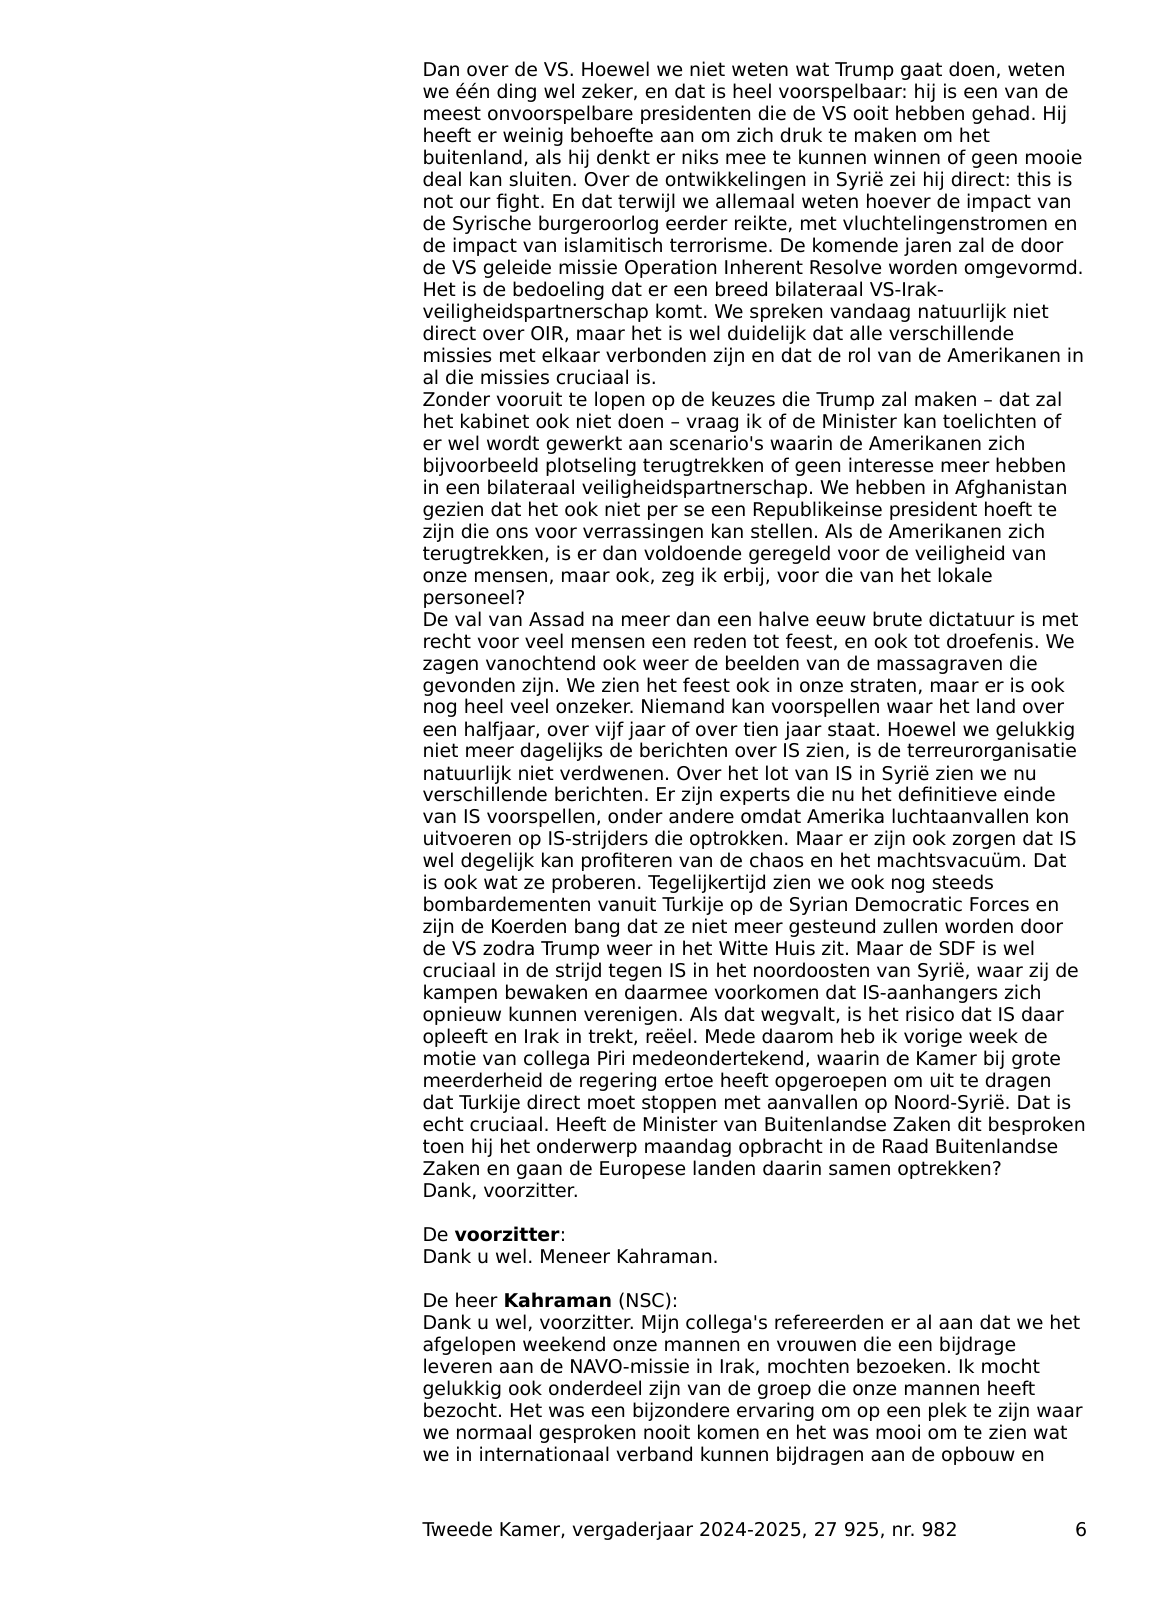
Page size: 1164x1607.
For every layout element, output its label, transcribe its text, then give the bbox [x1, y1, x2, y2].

text De voorzitter: [422, 1224, 1087, 1246]
text Dank u wel, voorzitter. Mijn collega's refereerden er al aan dat we het afgelopen weekend onze mannen en vrouwen die een bijdrage leveren aan de NAVO-missie in Irak, mochten bezoeken. Ik mocht gelukkig ook onderdeel zijn van de groep die onze mannen heeft bezocht. Het was een bijzondere ervaring om op een plek te zijn waar we normaal gesproken nooit komen en het was mooi om te zien wat we in internationaal verband kunnen bijdragen aan de opbouw en [422, 1312, 1087, 1466]
text Dank, voorzitter. [422, 1180, 1087, 1202]
text De heer Kahraman (NSC): [422, 1290, 1087, 1312]
text Zonder vooruit te lopen op de keuzes die Trump zal maken – dat zal het kabinet ook niet doen – vraag ik of de Minister kan toelichten of er wel wordt gewerkt aan scenario's waarin de Amerikanen zich bijvoorbeeld plotseling terugtrekken of geen interesse meer hebben in een bilateraal veiligheidspartnerschap. We hebben in Afghanistan gezien dat het ook niet per se een Republikeinse president hoeft te zijn die ons voor verrassingen kan stellen. Als de Amerikanen zich terugtrekken, is er dan voldoende geregeld voor de veiligheid van onze mensen, maar ook, zeg ik erbij, voor die van het lokale personeel? [422, 389, 1087, 608]
text Dan over de VS. Hoewel we niet weten wat Trump gaat doen, weten we één ding wel zeker, en dat is heel voorspelbaar: hij is een van de meest onvoorspelbare presidenten die de VS ooit hebben gehad. Hij heeft er weinig behoefte aan om zich druk te maken om het buitenland, als hij denkt er niks mee te kunnen winnen of geen mooie deal kan sluiten. Over de ontwikkelingen in Syrië zei hij direct: this is not our fight. En dat terwijl we allemaal weten hoever de impact van de Syrische burgeroorlog eerder reikte, met vluchtelingenstromen en de impact van islamitisch terrorisme. De komende jaren zal de door de VS geleide missie Operation Inherent Resolve worden omgevormd. Het is de bedoeling dat er een breed bilateraal VS-Irak-veiligheidspartnerschap komt. We spreken vandaag natuurlijk niet direct over OIR, maar het is wel duidelijk dat alle verschillende missies met elkaar verbonden zijn en dat de rol van de Amerikanen in al die missies cruciaal is. [422, 59, 1087, 389]
text De val van Assad na meer dan een halve eeuw brute dictatuur is met recht voor veel mensen een reden tot feest, en ook tot droefenis. We zagen vanochtend ook weer de beelden van de massagraven die gevonden zijn. We zien het feest ook in onze straten, maar er is ook nog heel veel onzeker. Niemand kan voorspellen waar het land over een halfjaar, over vijf jaar of over tien jaar staat. Hoewel we gelukkig niet meer dagelijks de berichten over IS zien, is de terreurorganisatie natuurlijk niet verdwenen. Over het lot van IS in Syrië zien we nu verschillende berichten. Er zijn experts die nu het definitieve einde van IS voorspellen, onder andere omdat Amerika luchtaanvallen kon uitvoeren op IS-strijders die optrokken. Maar er zijn ook zorgen dat IS wel degelijk kan profiteren van de chaos en het machtsvacuüm. Dat is ook wat ze proberen. Tegelijkertijd zien we ook nog steeds bombardementen vanuit Turkije op de Syrian Democratic Forces en zijn de Koerden bang dat ze niet meer gesteund zullen worden door de VS zodra Trump weer in het Witte Huis zit. Maar de SDF is wel cruciaal in de strijd tegen IS in het noordoosten van Syrië, waar zij de kampen bewaken en daarmee voorkomen dat IS-aanhangers zich opnieuw kunnen verenigen. Als dat wegvalt, is het risico dat IS daar opleeft en Irak in trekt, reëel. Mede daarom heb ik vorige week de motie van collega Piri medeondertekend, waarin de Kamer bij grote meerderheid de regering ertoe heeft opgeroepen om uit te dragen dat Turkije direct moet stoppen met aanvallen op Noord-Syrië. Dat is echt cruciaal. Heeft de Minister van Buitenlandse Zaken dit besproken toen hij het onderwerp maandag opbracht in de Raad Buitenlandse Zaken en gaan de Europese landen daarin samen optrekken? [422, 608, 1087, 1180]
text Dank u wel. Meneer Kahraman. [422, 1246, 1087, 1268]
